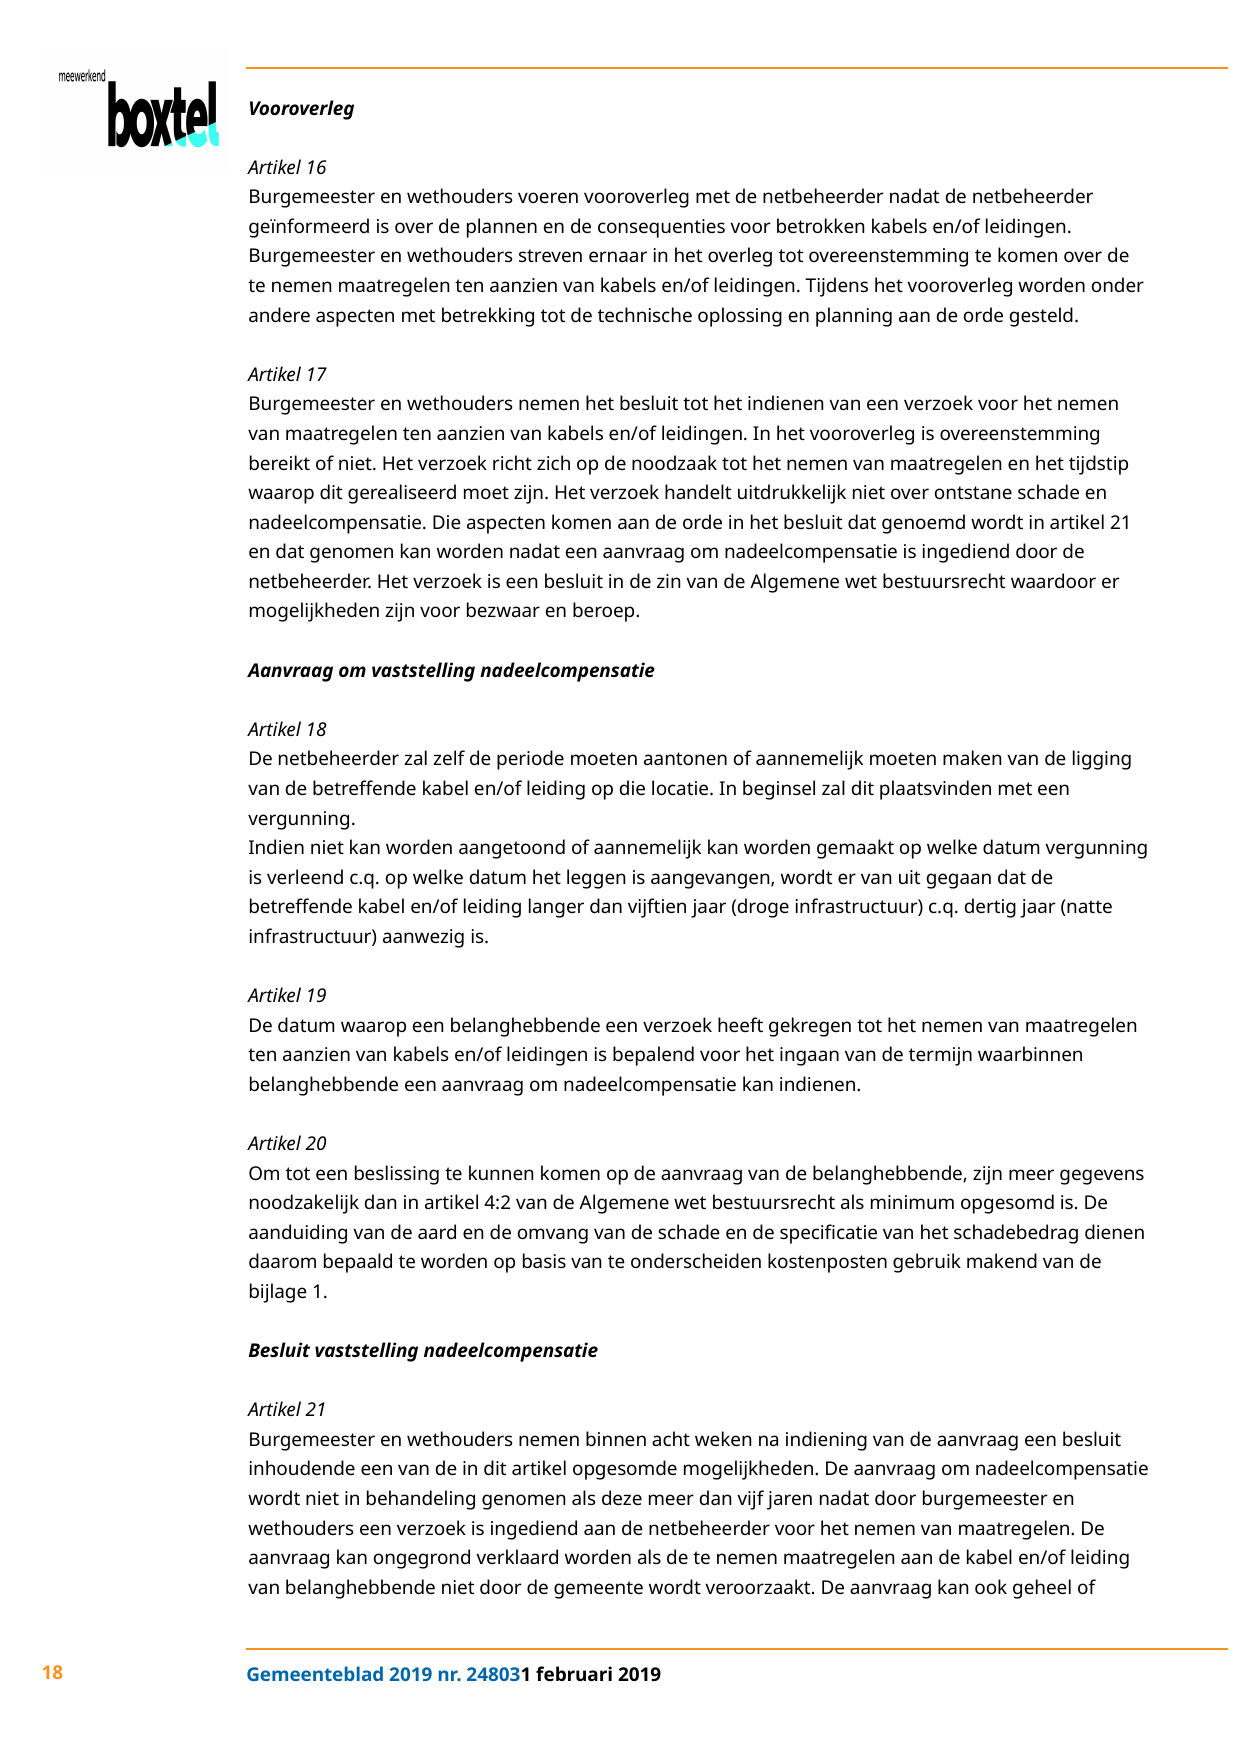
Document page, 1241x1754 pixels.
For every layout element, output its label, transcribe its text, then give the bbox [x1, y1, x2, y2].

text De netbeheerder zal zelf de periode moeten aantonen of aannemelijk moeten maken van de ligging van de betreffende kabel en/of leiding op die locatie. In beginsel zal dit plaatsvinden met een vergunning. [248, 746, 1152, 831]
text Artikel 16 [248, 154, 1152, 180]
text Artikel 18 [248, 716, 1152, 742]
text Artikel 20 [248, 1130, 1152, 1156]
text Burgemeester en wethouders streven ernaar in het overleg tot overeenstemming te komen over de te nemen maatregelen ten aanzien van kabels en/of leidingen. Tijdens het vooroverleg worden onder andere aspecten met betrekking tot de technische oplossing en planning aan de orde gesteld. [248, 243, 1152, 328]
text Artikel 17 [248, 361, 1152, 387]
text Artikel 19 [248, 982, 1152, 1008]
text Aanvraag om vaststelling nadeelcompensatie [248, 657, 1152, 683]
text De datum waarop een belanghebbende een verzoek heeft gekregen tot het nemen van maatregelen ten aanzien van kabels en/of leidingen is bepalend voor het ingaan van de termijn waarbinnen belanghebbende een aanvraag om nadeelcompensatie kan indienen. [248, 1012, 1152, 1097]
text Besluit vaststelling nadeelcompensatie [248, 1337, 1152, 1363]
text Indien niet kan worden aangetoond of aannemelijk kan worden gemaakt op welke datum vergunning is verleend c.q. op welke datum het leggen is aangevangen, wordt er van uit gegaan dat de betreffende kabel en/of leiding langer dan vijftien jaar (droge infrastructuur) c.q. dertig jaar (natte infrastructuur) aanwezig is. [248, 834, 1152, 949]
text Artikel 21 [248, 1396, 1152, 1422]
picture [41, 47, 231, 172]
text Om tot een beslissing te kunnen komen op de aanvraag van de belanghebbende, zijn meer gegevens noodzakelijk dan in artikel 4:2 van de Algemene wet bestuursrecht als minimum opgesomd is. De aanduiding van de aard en de omvang van de schade en de specificatie van het schadebedrag dienen daarom bepaald te worden op basis van te onderscheiden kostenposten gebruik makend van de bijlage 1. [248, 1160, 1152, 1304]
text Burgemeester en wethouders nemen binnen acht weken na indiening van de aanvraag een besluit inhoudende een van de in dit artikel opgesomde mogelijkheden. De aanvraag om nadeelcompensatie wordt niet in behandeling genomen als deze meer dan vijf jaren nadat door burgemeester en wethouders een verzoek is ingediend aan de netbeheerder voor het nemen van maatregelen. De aanvraag kan ongegrond verklaard worden als de te nemen maatregelen aan de kabel en/of leiding van belanghebbende niet door de gemeente wordt veroorzaakt. De aanvraag kan ook geheel of [248, 1426, 1152, 1600]
text Vooroverleg [248, 95, 1152, 121]
text Burgemeester en wethouders voeren vooroverleg met de netbeheerder nadat de netbeheerder geïnformeerd is over de plannen en de consequenties voor betrokken kabels en/of leidingen. [248, 183, 1152, 239]
text Burgemeester en wethouders nemen het besluit tot het indienen van een verzoek voor het nemen van maatregelen ten aanzien van kabels en/of leidingen. In het vooroverleg is overeenstemming bereikt of niet. Het verzoek richt zich op de noodzaak tot het nemen van maatregelen en het tijdstip waarop dit gerealiseerd moet zijn. Het verzoek handelt uitdrukkelijk niet over ontstane schade en nadeelcompensatie. Die aspecten komen aan de orde in het besluit dat genoemd wordt in artikel 21 en dat genomen kan worden nadat een aanvraag om nadeelcompensatie is ingediend door de netbeheerder. Het verzoek is een besluit in de zin van de Algemene wet bestuursrecht waardoor er mogelijkheden zijn voor bezwaar en beroep. [248, 391, 1152, 623]
